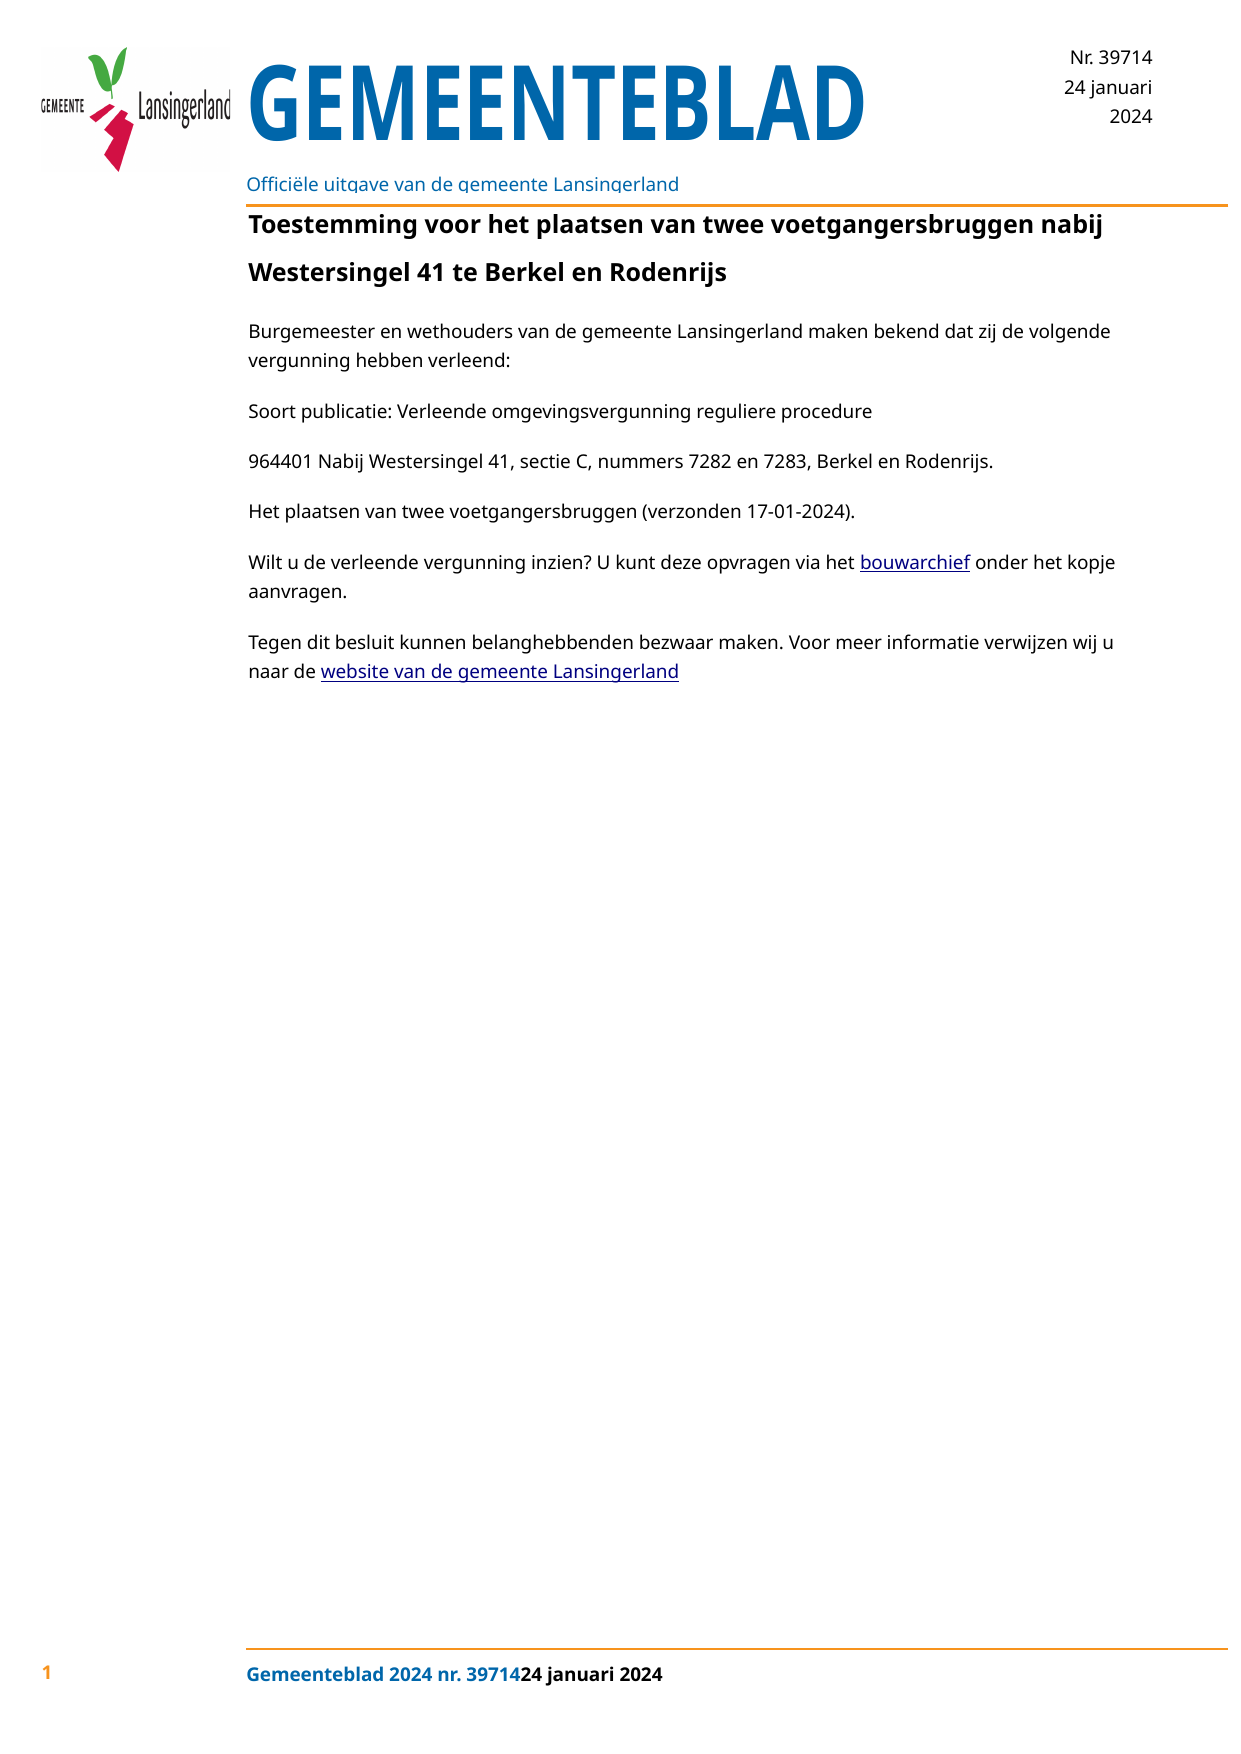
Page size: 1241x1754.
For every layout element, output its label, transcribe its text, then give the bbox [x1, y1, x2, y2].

text Wilt u de verleende vergunning inzien? U kunt deze opvragen via het bouwarchief onder het kopje aanvragen. [248, 549, 1152, 604]
text Tegen dit besluit kunnen belanghebbenden bezwaar maken. Voor meer informatie verwijzen wij u naar de website van de gemeente Lansingerland [248, 629, 1152, 684]
text Het plaatsen van twee voetgangersbruggen (verzonden 17-01-2024). [248, 499, 1152, 524]
text Toestemming voor het plaatsen van twee voetgangersbruggen nabij Westersingel 41 te Berkel en Rodenrijs [248, 207, 1152, 288]
picture [41, 47, 231, 172]
text Soort publicatie: Verleende omgevingsvergunning reguliere procedure [248, 398, 1152, 424]
text 964401 Nabij Westersingel 41, sectie C, nummers 7282 en 7283, Berkel en Rodenrijs. [248, 448, 1152, 474]
text Burgemeester en wethouders van de gemeente Lansingerland maken bekend dat zij de volgende vergunning hebben verleend: [248, 318, 1152, 373]
